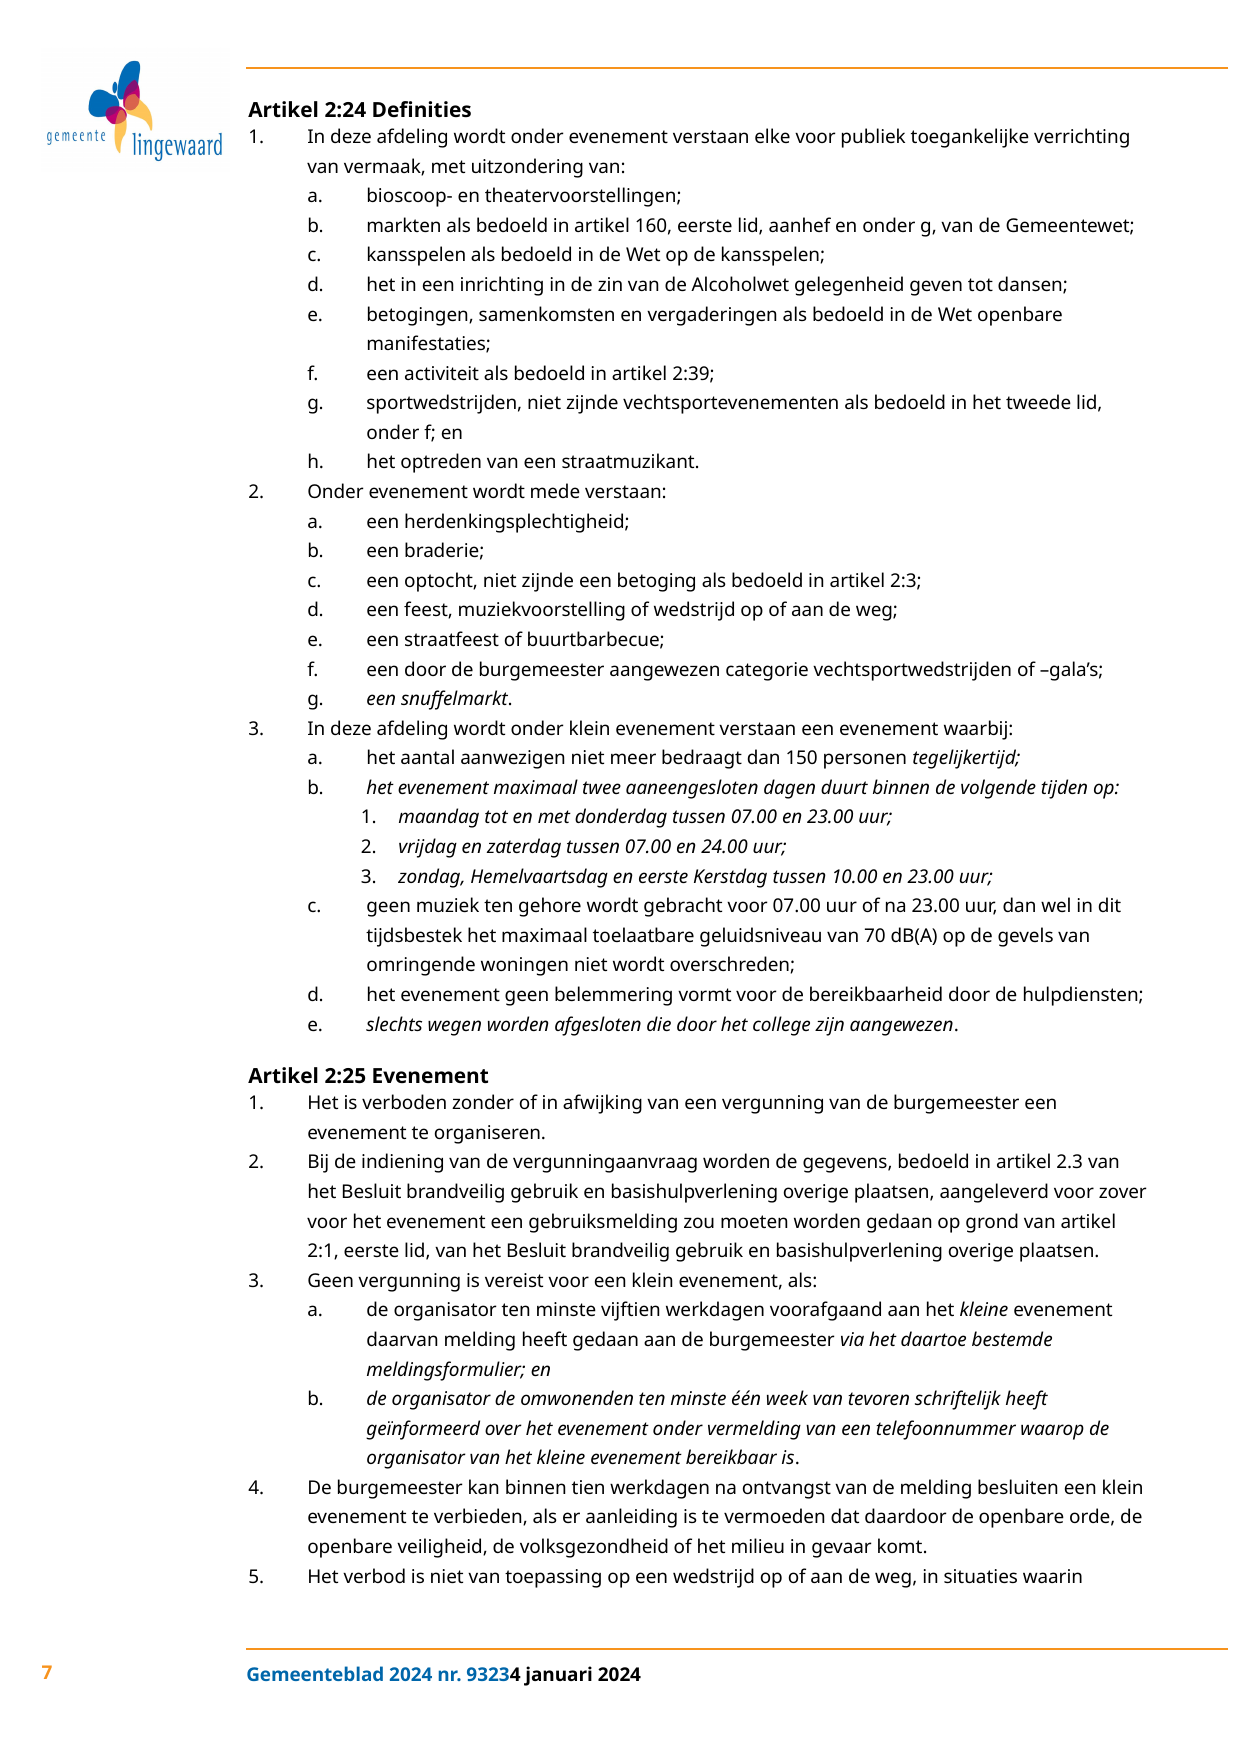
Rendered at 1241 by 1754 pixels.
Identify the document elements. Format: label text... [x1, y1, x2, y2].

list Bij de indiening van de vergunningaanvraag worden de gegevens, bedoeld in artikel 2.3 van het Besluit brandveilig gebruik en basishulpverlening overige plaatsen, aangeleverd voor zover voor het evenement een gebruiksmelding zou moeten worden gedaan op grond van artikel 2:1, eerste lid, van het Besluit brandveilig gebruik en basishulpverlening overige plaatsen. [248, 1149, 1152, 1263]
list een optocht, niet zijnde een betoging als bedoeld in artikel 2:3; [307, 567, 1152, 593]
list In deze afdeling wordt onder klein evenement verstaan een evenement waarbij: [248, 715, 1152, 741]
list het optreden van een straatmuzikant. [307, 449, 1152, 474]
list een door de burgemeester aangewezen categorie vechtsportwedstrijden of –gala’s; [307, 656, 1152, 681]
list een straatfeest of buurtbarbecue; [307, 626, 1152, 652]
list Geen vergunning is vereist voor een klein evenement, als: [248, 1267, 1152, 1293]
list betogingen, samenkomsten en vergaderingen als bedoeld in de Wet openbare manifestaties; [307, 301, 1152, 356]
list de organisator de omwonenden ten minste één week van tevoren schriftelijk heeft geïnformeerd over het evenement onder vermelding van een telefoonnummer waarop de organisator van het kleine evenement bereikbaar is. [307, 1385, 1152, 1470]
list In deze afdeling wordt onder evenement verstaan elke voor publiek toegankelijke verrichting van vermaak, met uitzondering van: [248, 123, 1152, 178]
list een snuffelmarkt. [307, 685, 1152, 711]
list slechts wegen worden afgesloten die door het college zijn aangewezen. [307, 1011, 1152, 1036]
list de organisator ten minste vijftien werkdagen voorafgaand aan het kleine evenement daarvan melding heeft gedaan aan de burgemeester via het daartoe bestemde meldingsformulier; en [307, 1297, 1152, 1382]
list een activiteit als bedoeld in artikel 2:39; [307, 360, 1152, 386]
list een feest, muziekvoorstelling of wedstrijd op of aan de weg; [307, 597, 1152, 622]
text Artikel 2:24 Definities [248, 95, 1152, 123]
list maandag tot en met donderdag tussen 07.00 en 23.00 uur; [361, 804, 1152, 829]
list een herdenkingsplechtigheid; [307, 508, 1152, 533]
list sportwedstrijden, niet zijnde vechtsportevenementen als bedoeld in het tweede lid, onder f; en [307, 389, 1152, 445]
text Artikel 2:25 Evenement [248, 1061, 1152, 1089]
list vrijdag en zaterdag tussen 07.00 en 24.00 uur; [361, 833, 1152, 859]
list het evenement maximaal twee aaneengesloten dagen duurt binnen de volgende tijden op: [307, 774, 1152, 800]
list geen muziek ten gehore wordt gebracht voor 07.00 uur of na 23.00 uur, dan wel in dit tijdsbestek het maximaal toelaatbare geluidsniveau van 70 dB(A) op de gevels van omringende woningen niet wordt overschreden; [307, 892, 1152, 977]
list een braderie; [307, 537, 1152, 563]
list bioscoop- en theatervoorstellingen; [307, 182, 1152, 208]
list het aantal aanwezigen niet meer bedraagt dan 150 personen tegelijkertijd; [307, 744, 1152, 770]
list Het verbod is niet van toepassing op een wedstrijd op of aan de weg, in situaties waarin [248, 1563, 1152, 1589]
list kansspelen als bedoeld in de Wet op de kansspelen; [307, 242, 1152, 267]
list De burgemeester kan binnen tien werkdagen na ontvangst van de melding besluiten een klein evenement te verbieden, als er aanleiding is te vermoeden dat daardoor de openbare orde, de openbare veiligheid, de volksgezondheid of het milieu in gevaar komt. [248, 1474, 1152, 1559]
list zondag, Hemelvaartsdag en eerste Kerstdag tussen 10.00 en 23.00 uur; [361, 863, 1152, 888]
list Het is verboden zonder of in afwijking van een vergunning van de burgemeester een evenement te organiseren. [248, 1089, 1152, 1145]
list het evenement geen belemmering vormt voor de bereikbaarheid door de hulpdiensten; [307, 981, 1152, 1007]
list het in een inrichting in de zin van de Alcoholwet gelegenheid geven tot dansen; [307, 271, 1152, 297]
picture [41, 47, 231, 172]
list markten als bedoeld in artikel 160, eerste lid, aanhef en onder g, van de Gemeentewet; [307, 212, 1152, 238]
list Onder evenement wordt mede verstaan: [248, 478, 1152, 504]
